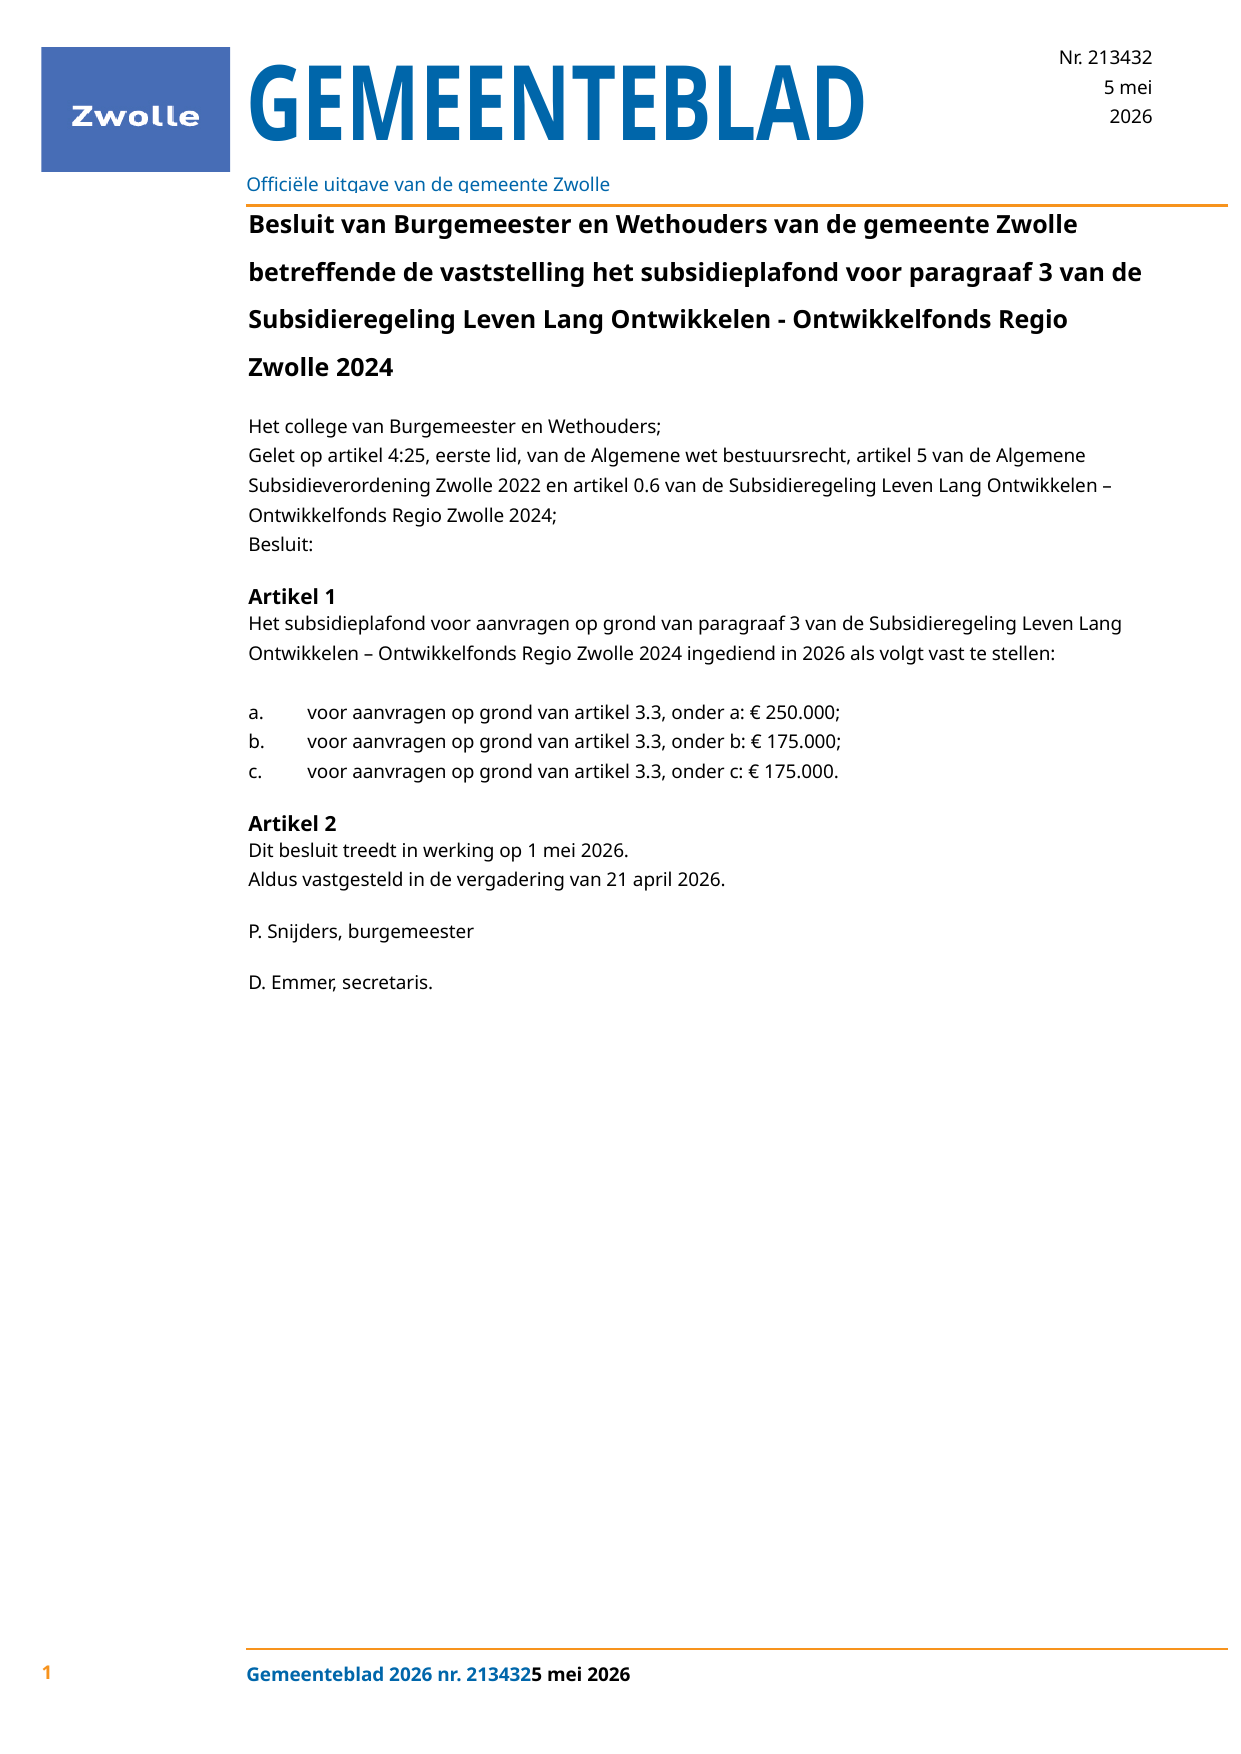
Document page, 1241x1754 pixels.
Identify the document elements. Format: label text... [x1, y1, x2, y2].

text Artikel 2 [248, 809, 1152, 837]
list voor aanvragen op grond van artikel 3.3, onder a: € 250.000; [248, 699, 1152, 725]
text Besluit van Burgemeester en Wethouders van de gemeente Zwolle betreffende de vaststelling het subsidieplafond voor paragraaf 3 van de Subsidieregeling Leven Lang Ontwikkelen - Ontwikkelfonds Regio Zwolle 2024 [248, 207, 1152, 384]
text Aldus vastgesteld in de vergadering van 21 april 2026. [248, 867, 1152, 892]
text Het college van Burgemeester en Wethouders; [248, 413, 1152, 439]
text Gelet op artikel 4:25, eerste lid, van de Algemene wet bestuursrecht, artikel 5 van de Algemene Subsidieverordening Zwolle 2022 en artikel 0.6 van de Subsidieregeling Leven Lang Ontwikkelen – Ontwikkelfonds Regio Zwolle 2024; [248, 443, 1152, 528]
text Besluit: [248, 531, 1152, 557]
list voor aanvragen op grond van artikel 3.3, onder c: € 175.000. [248, 758, 1152, 784]
list voor aanvragen op grond van artikel 3.3, onder b: € 175.000; [248, 729, 1152, 754]
text Dit besluit treedt in werking op 1 mei 2026. [248, 837, 1152, 863]
text P. Snijders, burgemeester [248, 918, 1152, 944]
text Het subsidieplafond voor aanvragen op grond van paragraaf 3 van de Subsidieregeling Leven Lang Ontwikkelen – Ontwikkelfonds Regio Zwolle 2024 ingediend in 2026 als volgt vast te stellen: [248, 610, 1152, 666]
text D. Emmer, secretaris. [248, 969, 1152, 995]
picture [41, 47, 231, 172]
text Artikel 1 [248, 582, 1152, 610]
